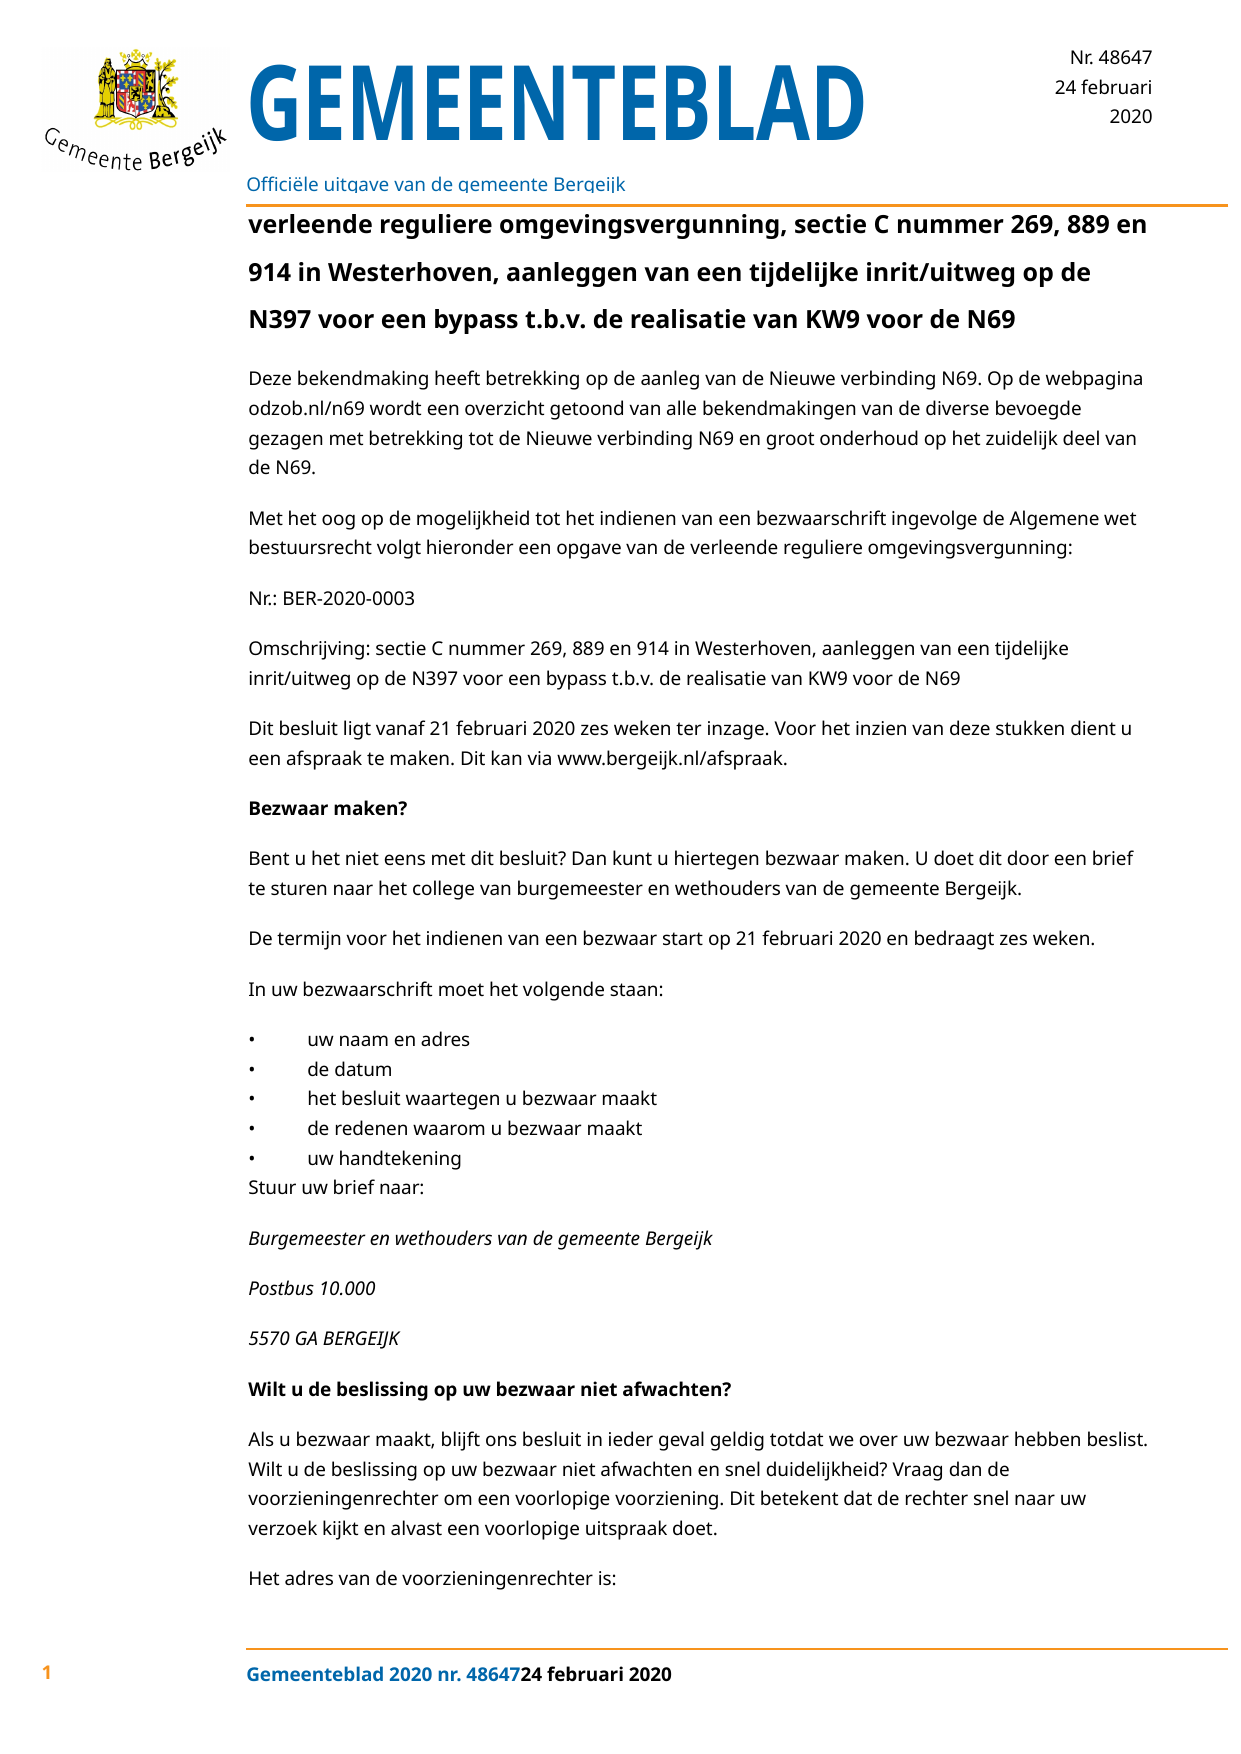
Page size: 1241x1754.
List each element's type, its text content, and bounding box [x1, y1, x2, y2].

text 5570 GA BERGEIJK [248, 1326, 1152, 1351]
text Met het oog op de mogelijkheid tot het indienen van een bezwaarschrift ingevolge de Algemene wet bestuursrecht volgt hieronder een opgave van de verleende reguliere omgevingsvergunning: [248, 505, 1152, 560]
picture [41, 47, 231, 172]
list uw naam en adres [248, 1026, 1152, 1052]
text Bent u het niet eens met dit besluit? Dan kunt u hiertegen bezwaar maken. U doet dit door een brief te sturen naar het college van burgemeester en wethouders van de gemeente Bergeijk. [248, 846, 1152, 901]
text Burgemeester en wethouders van de gemeente Bergeijk [248, 1225, 1152, 1250]
list de redenen waarom u bezwaar maakt [248, 1115, 1152, 1141]
text Het adres van de voorzieningenrechter is: [248, 1566, 1152, 1591]
text Dit besluit ligt vanaf 21 februari 2020 zes weken ter inzage. Voor het inzien van deze stukken dient u een afspraak te maken. Dit kan via www.bergeijk.nl/afspraak. [248, 715, 1152, 770]
text Bezwaar maken? [248, 795, 1152, 821]
text Omschrijving: sectie C nummer 269, 889 en 914 in Westerhoven, aanleggen van een tijdelijke inrit/uitweg op de N397 voor een bypass t.b.v. de realisatie van KW9 voor de N69 [248, 635, 1152, 690]
text Als u bezwaar maakt, blijft ons besluit in ieder geval geldig totdat we over uw bezwaar hebben beslist. Wilt u de beslissing op uw bezwaar niet afwachten en snel duidelijkheid? Vraag dan de voorzieningenrechter om een voorlopige voorziening. Dit betekent dat de rechter snel naar uw verzoek kijkt en alvast een voorlopige uitspraak doet. [248, 1426, 1152, 1541]
text De termijn voor het indienen van een bezwaar start op 21 februari 2020 en bedraagt zes weken. [248, 926, 1152, 951]
text Deze bekendmaking heeft betrekking op de aanleg van de Nieuwe verbinding N69. Op de webpagina odzob.nl/n69 wordt een overzicht getoond van alle bekendmakingen van de diverse bevoegde gezagen met betrekking tot de Nieuwe verbinding N69 en groot onderhoud op het zuidelijk deel van de N69. [248, 366, 1152, 480]
list de datum [248, 1056, 1152, 1082]
text Postbus 10.000 [248, 1275, 1152, 1301]
list uw handtekening [248, 1145, 1152, 1170]
list het besluit waartegen u bezwaar maakt [248, 1086, 1152, 1111]
text Stuur uw brief naar: [248, 1174, 1152, 1200]
text verleende reguliere omgevingsvergunning, sectie C nummer 269, 889 en 914 in Westerhoven, aanleggen van een tijdelijke inrit/uitweg op de N397 voor een bypass t.b.v. de realisatie van KW9 voor de N69 [248, 207, 1152, 336]
text Wilt u de beslissing op uw bezwaar niet afwachten? [248, 1376, 1152, 1402]
text In uw bezwaarschrift moet het volgende staan: [248, 976, 1152, 1002]
text Nr.: BER-2020-0003 [248, 585, 1152, 610]
